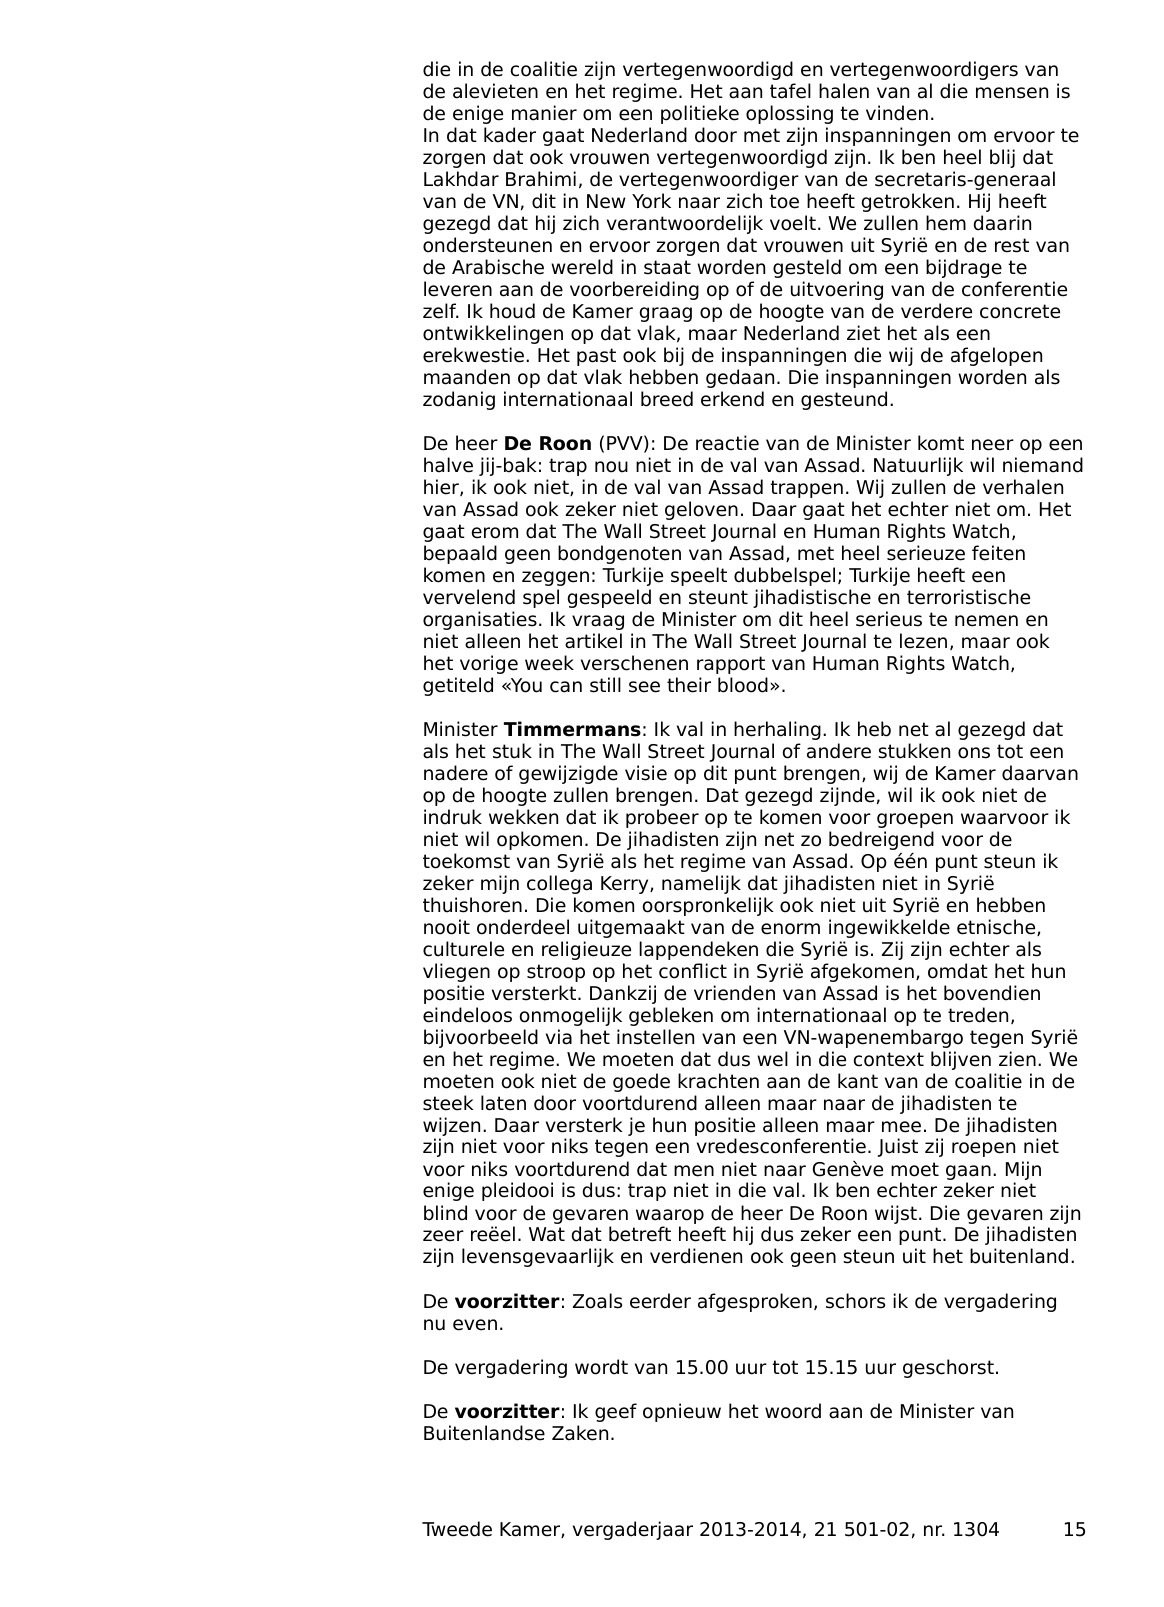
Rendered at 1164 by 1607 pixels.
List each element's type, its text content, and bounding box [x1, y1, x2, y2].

text De voorzitter: Zoals eerder afgesproken, schors ik de vergadering nu even. [422, 1291, 1087, 1334]
text In dat kader gaat Nederland door met zijn inspanningen om ervoor te zorgen dat ook vrouwen vertegenwoordigd zijn. Ik ben heel blij dat Lakhdar Brahimi, de vertegenwoordiger van de secretaris-generaal van de VN, dit in New York naar zich toe heeft getrokken. Hij heeft gezegd dat hij zich verantwoordelijk voelt. We zullen hem daarin ondersteunen en ervoor zorgen dat vrouwen uit Syrië en de rest van de Arabische wereld in staat worden gesteld om een bijdrage te leveren aan de voorbereiding op of de uitvoering van de conferentie zelf. Ik houd de Kamer graag op de hoogte van de verdere concrete ontwikkelingen op dat vlak, maar Nederland ziet het als een erekwestie. Het past ook bij de inspanningen die wij de afgelopen maanden op dat vlak hebben gedaan. Die inspanningen worden als zodanig internationaal breed erkend en gesteund. [422, 125, 1087, 411]
text die in de coalitie zijn vertegenwoordigd en vertegenwoordigers van de alevieten en het regime. Het aan tafel halen van al die mensen is de enige manier om een politieke oplossing te vinden. [422, 59, 1087, 125]
text De heer De Roon (PVV): De reactie van de Minister komt neer op een halve jij-bak: trap nou niet in de val van Assad. Natuurlijk wil niemand hier, ik ook niet, in de val van Assad trappen. Wij zullen de verhalen van Assad ook zeker niet geloven. Daar gaat het echter niet om. Het gaat erom dat The Wall Street Journal en Human Rights Watch, bepaald geen bondgenoten van Assad, met heel serieuze feiten komen en zeggen: Turkije speelt dubbelspel; Turkije heeft een vervelend spel gespeeld en steunt jihadistische en terroristische organisaties. Ik vraag de Minister om dit heel serieus te nemen en niet alleen het artikel in The Wall Street Journal te lezen, maar ook het vorige week verschenen rapport van Human Rights Watch, getiteld «You can still see their blood». [422, 433, 1087, 697]
text De voorzitter: Ik geef opnieuw het woord aan de Minister van Buitenlandse Zaken. [422, 1401, 1087, 1445]
text Minister Timmermans: Ik val in herhaling. Ik heb net al gezegd dat als het stuk in The Wall Street Journal of andere stukken ons tot een nadere of gewijzigde visie op dit punt brengen, wij de Kamer daarvan op de hoogte zullen brengen. Dat gezegd zijnde, wil ik ook niet de indruk wekken dat ik probeer op te komen voor groepen waarvoor ik niet wil opkomen. De jihadisten zijn net zo bedreigend voor de toekomst van Syrië als het regime van Assad. Op één punt steun ik zeker mijn collega Kerry, namelijk dat jihadisten niet in Syrië thuishoren. Die komen oorspronkelijk ook niet uit Syrië en hebben nooit onderdeel uitgemaakt van de enorm ingewikkelde etnische, culturele en religieuze lappendeken die Syrië is. Zij zijn echter als vliegen op stroop op het conflict in Syrië afgekomen, omdat het hun positie versterkt. Dankzij de vrienden van Assad is het bovendien eindeloos onmogelijk gebleken om internationaal op te treden, bijvoorbeeld via het instellen van een VN-wapenembargo tegen Syrië en het regime. We moeten dat dus wel in die context blijven zien. We moeten ook niet de goede krachten aan de kant van de coalitie in de steek laten door voortdurend alleen maar naar de jihadisten te wijzen. Daar versterk je hun positie alleen maar mee. De jihadisten zijn niet voor niks tegen een vredesconferentie. Juist zij roepen niet voor niks voortdurend dat men niet naar Genève moet gaan. Mijn enige pleidooi is dus: trap niet in die val. Ik ben echter zeker niet blind voor de gevaren waarop de heer De Roon wijst. Die gevaren zijn zeer reëel. Wat dat betreft heeft hij dus zeker een punt. De jihadisten zijn levensgevaarlijk en verdienen ook geen steun uit het buitenland. [422, 719, 1087, 1268]
text De vergadering wordt van 15.00 uur tot 15.15 uur geschorst. [422, 1357, 1087, 1379]
